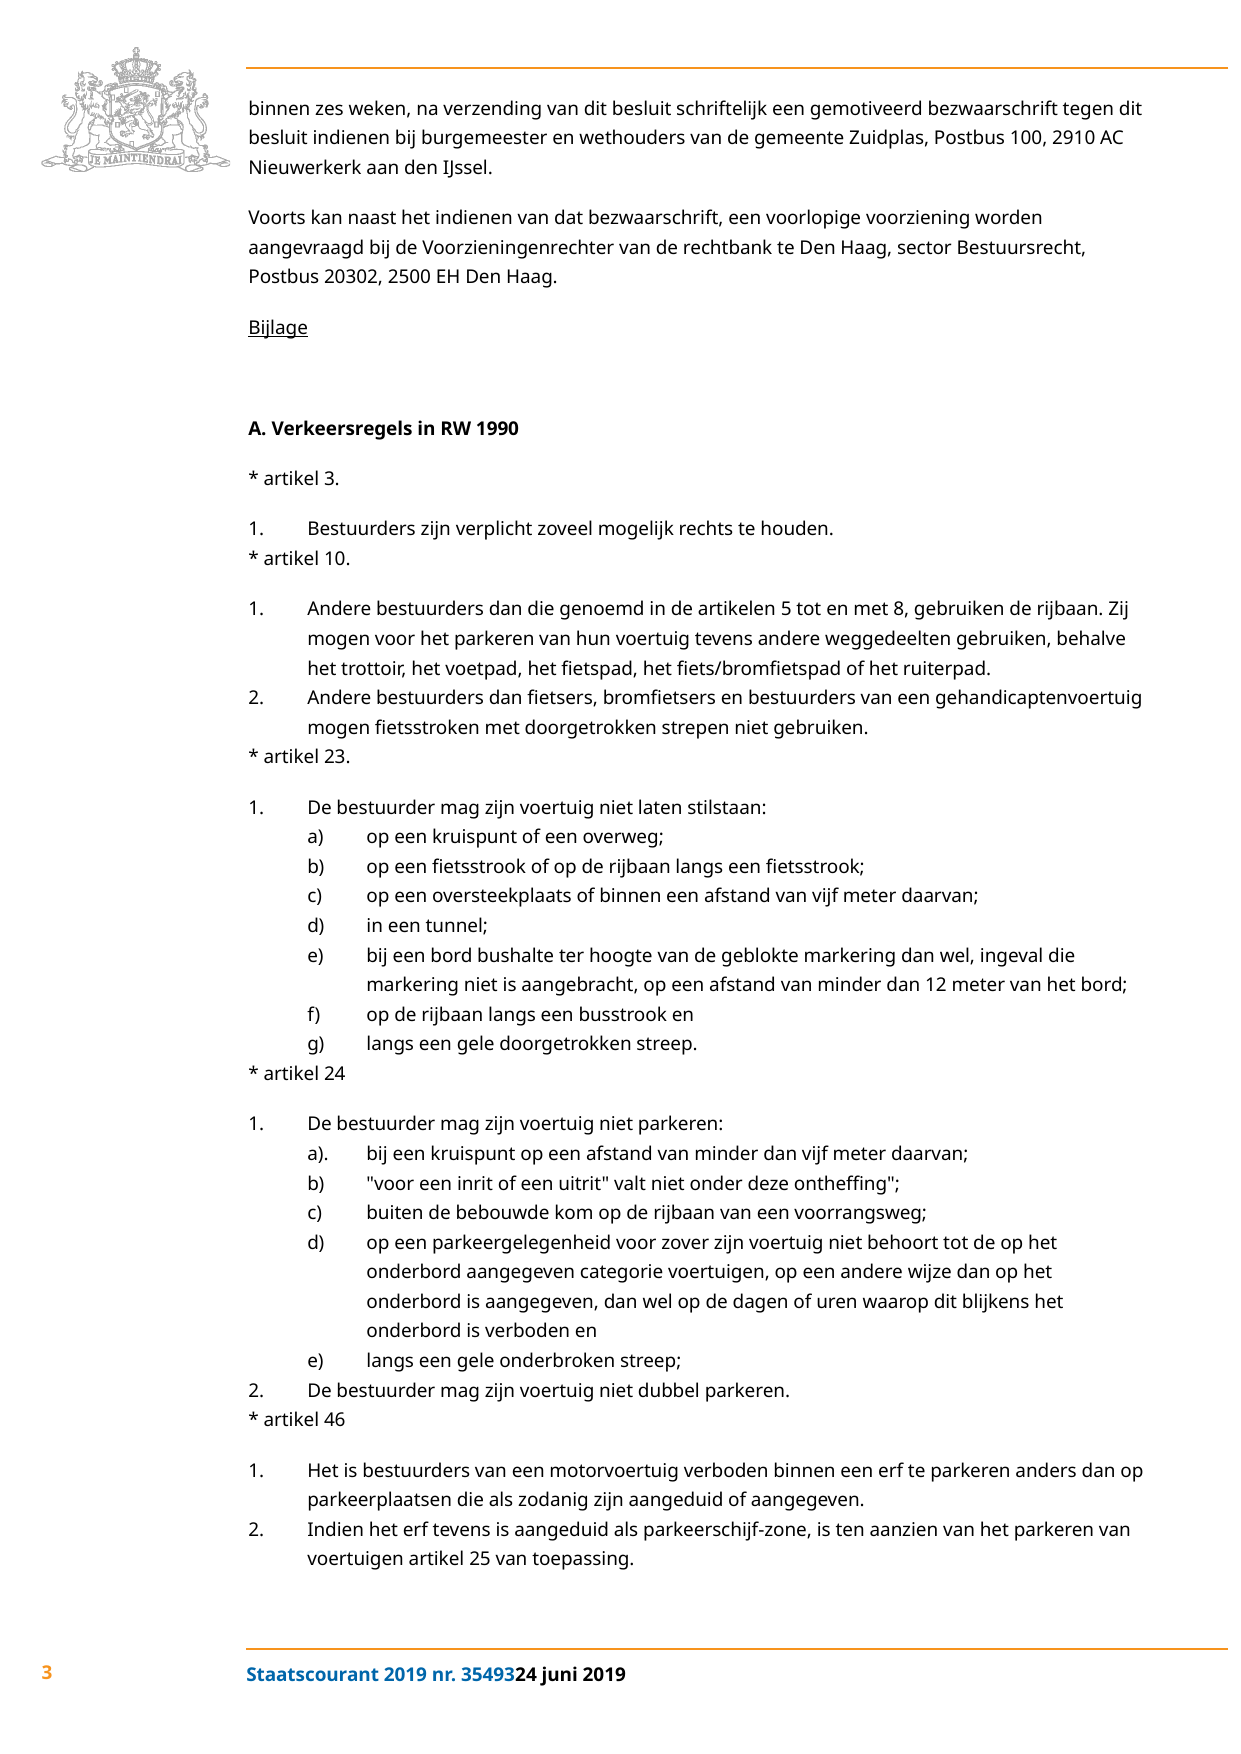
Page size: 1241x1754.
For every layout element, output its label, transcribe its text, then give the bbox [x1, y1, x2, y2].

text * artikel 24 [248, 1060, 1152, 1086]
text * artikel 23. [248, 743, 1152, 769]
text Voorts kan naast het indienen van dat bezwaarschrift, een voorlopige voorziening worden aangevraagd bij de Voorzieningenrechter van de rechtbank te Den Haag, sector Bestuursrecht, Postbus 20302, 2500 EH Den Haag. [248, 204, 1152, 289]
list op een parkeergelegenheid voor zover zijn voertuig niet behoort tot de op het onderbord aangegeven categorie voertuigen, op een andere wijze dan op het onderbord is aangegeven, dan wel op de dagen of uren waarop dit blijkens het onderbord is verboden en [307, 1229, 1152, 1343]
list De bestuurder mag zijn voertuig niet parkeren: [248, 1111, 1152, 1136]
list "voor een inrit of een uitrit" valt niet onder deze ontheffing"; [307, 1170, 1152, 1196]
list De bestuurder mag zijn voertuig niet laten stilstaan: [248, 794, 1152, 820]
list buiten de bebouwde kom op de rijbaan van een voorrangsweg; [307, 1199, 1152, 1225]
list langs een gele onderbroken streep; [307, 1347, 1152, 1373]
list Bestuurders zijn verplicht zoveel mogelijk rechts te houden. [248, 516, 1152, 541]
text * artikel 46 [248, 1406, 1152, 1432]
text * artikel 3. [248, 465, 1152, 491]
list Indien het erf tevens is aangeduid als parkeerschijf-zone, is ten aanzien van het parkeren van voertuigen artikel 25 van toepassing. [248, 1516, 1152, 1571]
list Andere bestuurders dan fietsers, bromfietsers en bestuurders van een gehandicaptenvoertuig mogen fietsstroken met doorgetrokken strepen niet gebruiken. [248, 684, 1152, 740]
list De bestuurder mag zijn voertuig niet dubbel parkeren. [248, 1377, 1152, 1403]
list bij een bord bushalte ter hoogte van de geblokte markering dan wel, ingeval die markering niet is aangebracht, op een afstand van minder dan 12 meter van het bord; [307, 942, 1152, 997]
list op een fietsstrook of op de rijbaan langs een fietsstrook; [307, 853, 1152, 879]
list op een kruispunt of een overweg; [307, 823, 1152, 849]
list bij een kruispunt op een afstand van minder dan vijf meter daarvan; [307, 1140, 1152, 1166]
list langs een gele doorgetrokken streep. [307, 1031, 1152, 1056]
list op de rijbaan langs een busstrook en [307, 1001, 1152, 1027]
text Bijlage [248, 314, 1152, 340]
list Het is bestuurders van een motorvoertuig verboden binnen een erf te parkeren anders dan op parkeerplaatsen die als zodanig zijn aangeduid of aangegeven. [248, 1457, 1152, 1512]
list Andere bestuurders dan die genoemd in de artikelen 5 tot en met 8, gebruiken de rijbaan. Zij mogen voor het parkeren van hun voertuig tevens andere weggedeelten gebruiken, behalve het trottoir, het voetpad, het fietspad, het fiets/bromfietspad of het ruiterpad. [248, 596, 1152, 681]
text binnen zes weken, na verzending van dit besluit schriftelijk een gemotiveerd bezwaarschrift tegen dit besluit indienen bij burgemeester en wethouders van de gemeente Zuidplas, Postbus 100, 2910 AC Nieuwerkerk aan den IJssel. [248, 95, 1152, 180]
list in een tunnel; [307, 912, 1152, 938]
list op een oversteekplaats of binnen een afstand van vijf meter daarvan; [307, 883, 1152, 908]
text A. Verkeersregels in RW 1990 [248, 415, 1152, 441]
picture [41, 47, 231, 172]
text * artikel 10. [248, 545, 1152, 571]
